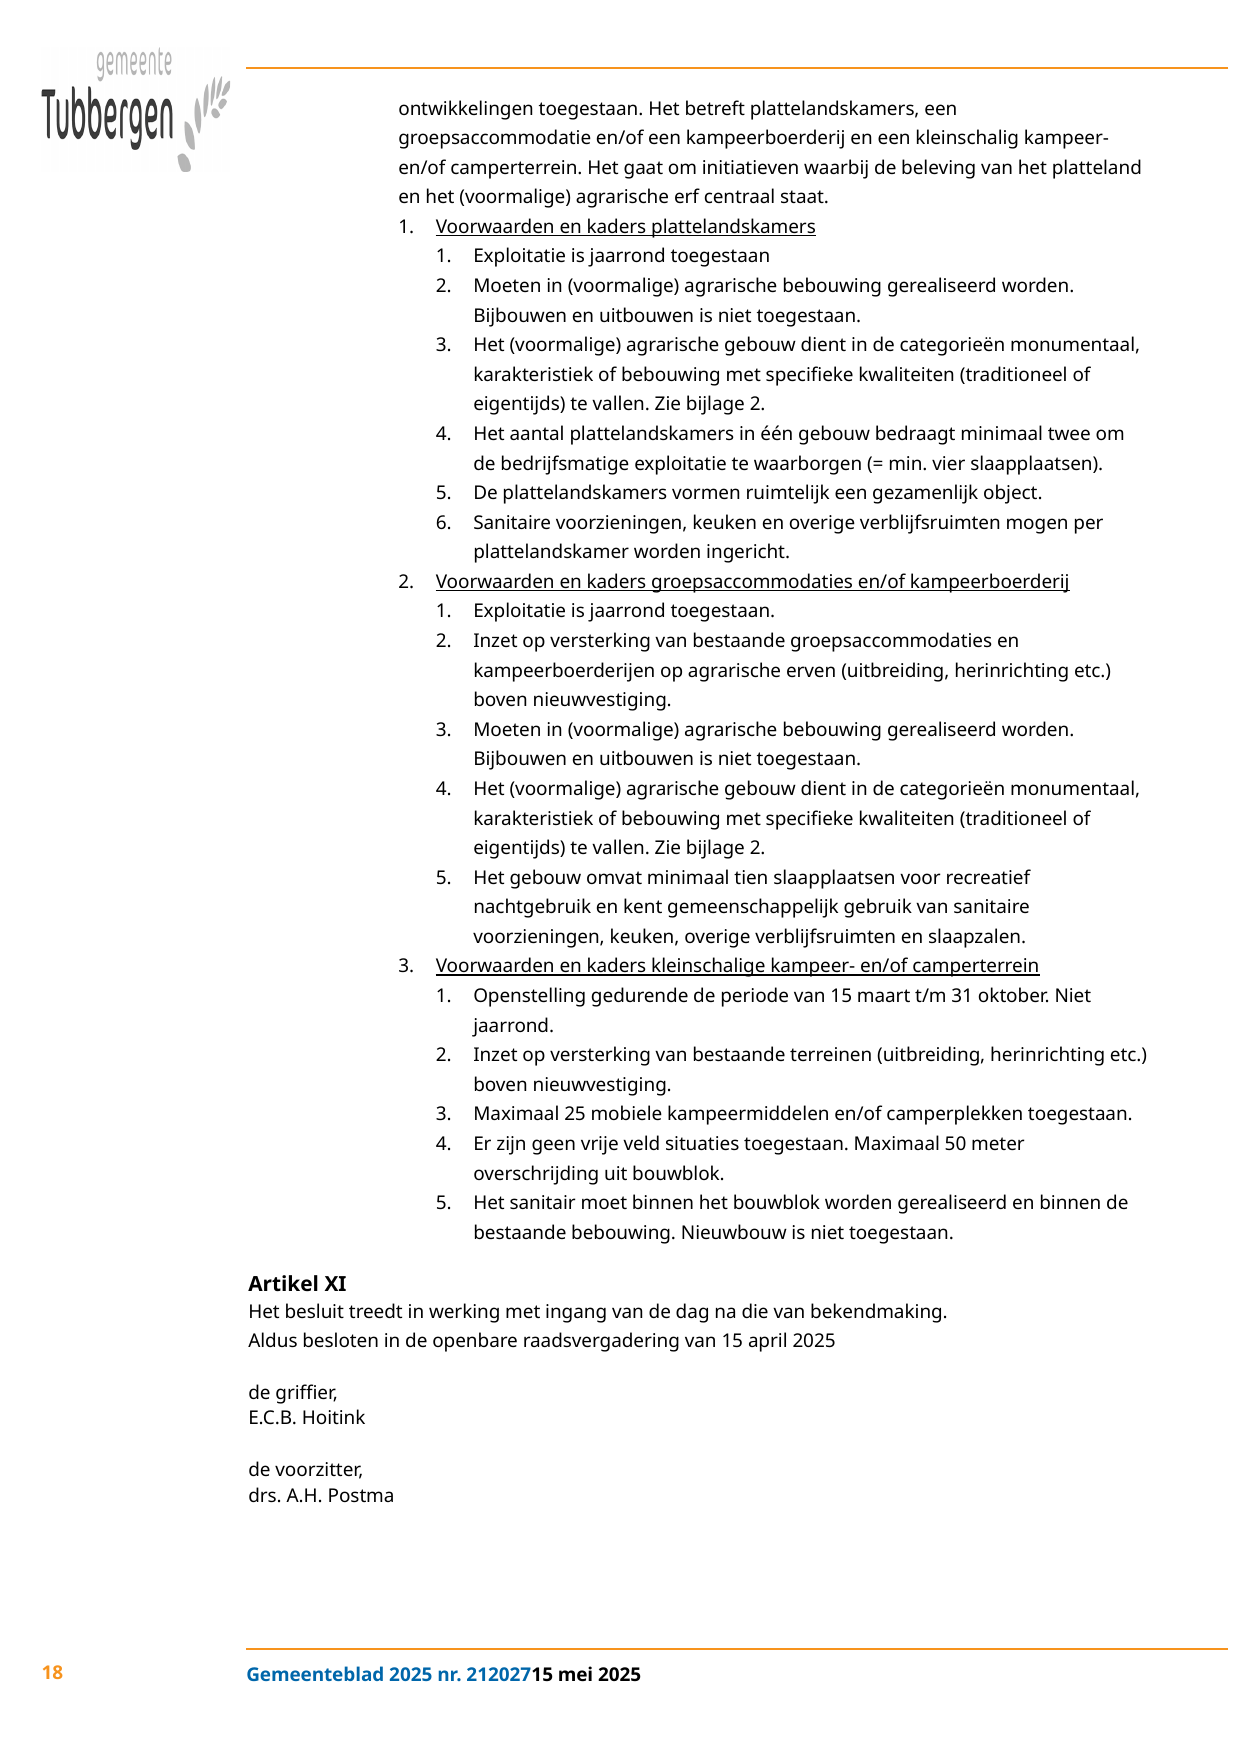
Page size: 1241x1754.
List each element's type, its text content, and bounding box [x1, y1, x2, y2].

list Openstelling gedurende de periode van 15 maart t/m 31 oktober. Niet jaarrond. [436, 982, 1152, 1038]
list Maximaal 25 mobiele kampeermiddelen en/of camperplekken toegestaan. [436, 1101, 1152, 1126]
text Het besluit treedt in werking met ingang van de dag na die van bekendmaking. [248, 1298, 1152, 1323]
list Sanitaire voorzieningen, keuken en overige verblijfsruimten mogen per plattelandskamer worden ingericht. [436, 509, 1152, 564]
list Exploitatie is jaarrond toegestaan [436, 243, 1152, 268]
text de griffier, [248, 1379, 1152, 1404]
list Het sanitair moet binnen het bouwblok worden gerealiseerd en binnen de bestaande bebouwing. Nieuwbouw is niet toegestaan. [436, 1189, 1152, 1245]
list Exploitatie is jaarrond toegestaan. [436, 598, 1152, 623]
list Het gebouw omvat minimaal tien slaapplaatsen voor recreatief nachtgebruik en kent gemeenschappelijk gebruik van sanitaire voorzieningen, keuken, overige verblijfsruimten en slaapzalen. [436, 864, 1152, 949]
list Er zijn geen vrije veld situaties toegestaan. Maximaal 50 meter overschrijding uit bouwblok. [436, 1130, 1152, 1186]
list Inzet op versterking van bestaande terreinen (uitbreiding, herinrichting etc.) boven nieuwvestiging. [436, 1041, 1152, 1097]
list Voorwaarden en kaders plattelandskamers [398, 213, 1152, 239]
text drs. A.H. Postma [248, 1482, 1152, 1507]
list Voorwaarden en kaders groepsaccommodaties en/of kampeerboerderij [398, 568, 1152, 594]
list Moeten in (voormalige) agrarische bebouwing gerealiseerd worden. Bijbouwen en uitbouwen is niet toegestaan. [436, 272, 1152, 328]
list De plattelandskamers vormen ruimtelijk een gezamenlijk object. [436, 479, 1152, 505]
list Het (voormalige) agrarische gebouw dient in de categorieën monumentaal, karakteristiek of bebouwing met specifieke kwaliteiten (traditioneel of eigentijds) te vallen. Zie bijlage 2. [436, 331, 1152, 416]
picture [41, 47, 231, 172]
text Aldus besloten in de openbare raadsvergadering van 15 april 2025 [248, 1327, 1152, 1353]
text Artikel XI [248, 1269, 1152, 1298]
list Het aantal plattelandskamers in één gebouw bedraagt minimaal twee om de bedrijfsmatige exploitatie te waarborgen (= min. vier slaapplaatsen). [436, 420, 1152, 476]
list ontwikkelingen toegestaan. Het betreft plattelandskamers, een groepsaccommodatie en/of een kampeerboerderij en een kleinschalig kampeer- en/of camperterrein. Het gaat om initiatieven waarbij de beleving van het platteland en het (voormalige) agrarische erf centraal staat. [361, 95, 1152, 209]
text de voorzitter, [248, 1456, 1152, 1482]
list Voorwaarden en kaders kleinschalige kampeer- en/of camperterrein [398, 953, 1152, 978]
list Inzet op versterking van bestaande groepsaccommodaties en kampeerboerderijen op agrarische erven (uitbreiding, herinrichting etc.) boven nieuwvestiging. [436, 627, 1152, 712]
text E.C.B. Hoitink [248, 1404, 1152, 1430]
list Moeten in (voormalige) agrarische bebouwing gerealiseerd worden. Bijbouwen en uitbouwen is niet toegestaan. [436, 716, 1152, 771]
list Het (voormalige) agrarische gebouw dient in de categorieën monumentaal, karakteristiek of bebouwing met specifieke kwaliteiten (traditioneel of eigentijds) te vallen. Zie bijlage 2. [436, 775, 1152, 860]
